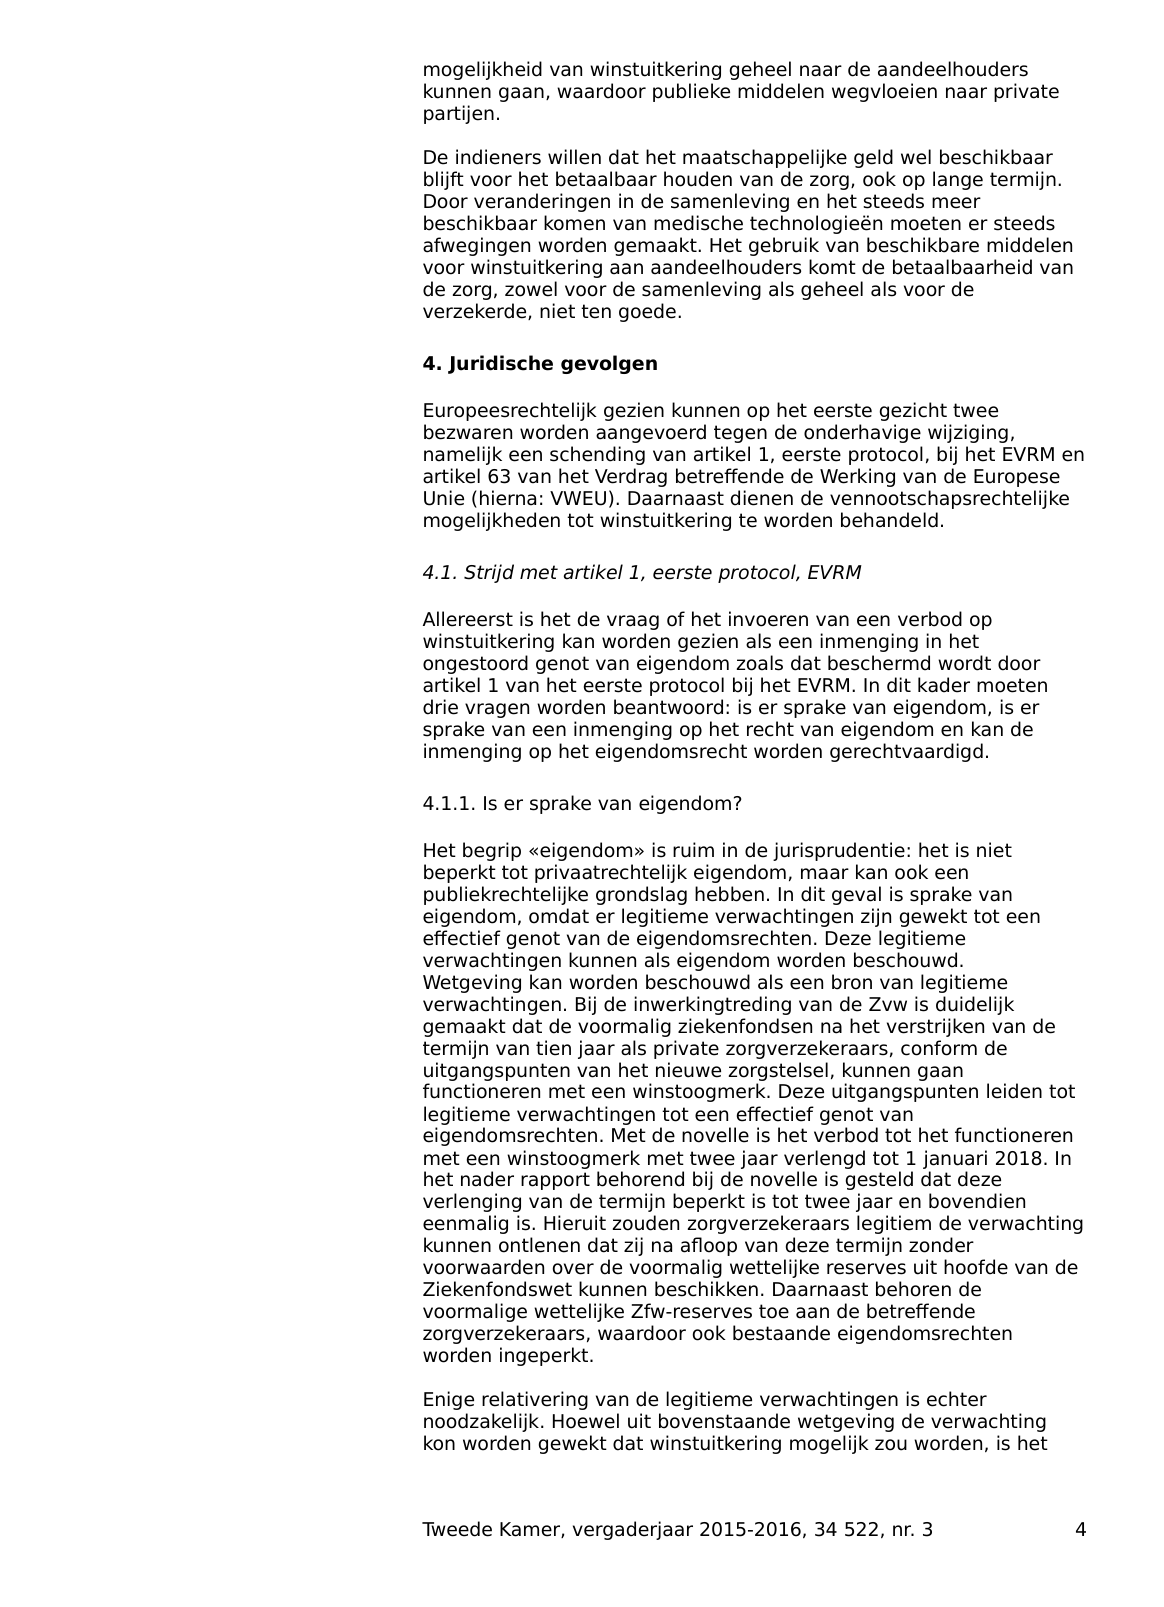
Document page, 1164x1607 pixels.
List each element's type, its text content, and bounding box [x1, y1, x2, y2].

text De indieners willen dat het maatschappelijke geld wel beschikbaar blijft voor het betaalbaar houden van de zorg, ook op lange termijn. Door veranderingen in de samenleving en het steeds meer beschikbaar komen van medische technologieën moeten er steeds afwegingen worden gemaakt. Het gebruik van beschikbare middelen voor winstuitkering aan aandeelhouders komt de betaalbaarheid van de zorg, zowel voor de samenleving als geheel als voor de verzekerde, niet ten goede. [422, 147, 1087, 323]
text Europeesrechtelijk gezien kunnen op het eerste gezicht twee bezwaren worden aangevoerd tegen de onderhavige wijziging, namelijk een schending van artikel 1, eerste protocol, bij het EVRM en artikel 63 van het Verdrag betreffende de Werking van de Europese Unie (hierna: VWEU). Daarnaast dienen de vennootschapsrechtelijke mogelijkheden tot winstuitkering te worden behandeld. [422, 400, 1087, 532]
subtitle 4.1. Strijd met artikel 1, eerste protocol, EVRM [422, 562, 1087, 584]
text Enige relativering van de legitieme verwachtingen is echter noodzakelijk. Hoewel uit bovenstaande wetgeving de verwachting kon worden gewekt dat winstuitkering mogelijk zou worden, is het [422, 1389, 1087, 1455]
text mogelijkheid van winstuitkering geheel naar de aandeelhouders kunnen gaan, waardoor publieke middelen wegvloeien naar private partijen. [422, 59, 1087, 125]
subtitle 4. Juridische gevolgen [422, 353, 1087, 375]
text Het begrip «eigendom» is ruim in de jurisprudentie: het is niet beperkt tot privaatrechtelijk eigendom, maar kan ook een publiekrechtelijke grondslag hebben. In dit geval is sprake van eigendom, omdat er legitieme verwachtingen zijn gewekt tot een effectief genot van de eigendomsrechten. Deze legitieme verwachtingen kunnen als eigendom worden beschouwd. [422, 840, 1087, 972]
subtitle 4.1.1. Is er sprake van eigendom? [422, 793, 1087, 815]
text Wetgeving kan worden beschouwd als een bron van legitieme verwachtingen. Bij de inwerkingtreding van de Zvw is duidelijk gemaakt dat de voormalig ziekenfondsen na het verstrijken van de termijn van tien jaar als private zorgverzekeraars, conform de uitgangspunten van het nieuwe zorgstelsel, kunnen gaan functioneren met een winstoogmerk. Deze uitgangspunten leiden tot legitieme verwachtingen tot een effectief genot van eigendomsrechten. Met de novelle is het verbod tot het functioneren met een winstoogmerk met twee jaar verlengd tot 1 januari 2018. In het nader rapport behorend bij de novelle is gesteld dat deze verlenging van de termijn beperkt is tot twee jaar en bovendien eenmalig is. Hieruit zouden zorgverzekeraars legitiem de verwachting kunnen ontlenen dat zij na afloop van deze termijn zonder voorwaarden over de voormalig wettelijke reserves uit hoofde van de Ziekenfondswet kunnen beschikken. Daarnaast behoren de voormalige wettelijke Zfw-reserves toe aan de betreffende zorgverzekeraars, waardoor ook bestaande eigendomsrechten worden ingeperkt. [422, 972, 1087, 1367]
text Allereerst is het de vraag of het invoeren van een verbod op winstuitkering kan worden gezien als een inmenging in het ongestoord genot van eigendom zoals dat beschermd wordt door artikel 1 van het eerste protocol bij het EVRM. In dit kader moeten drie vragen worden beantwoord: is er sprake van eigendom, is er sprake van een inmenging op het recht van eigendom en kan de inmenging op het eigendomsrecht worden gerechtvaardigd. [422, 609, 1087, 763]
